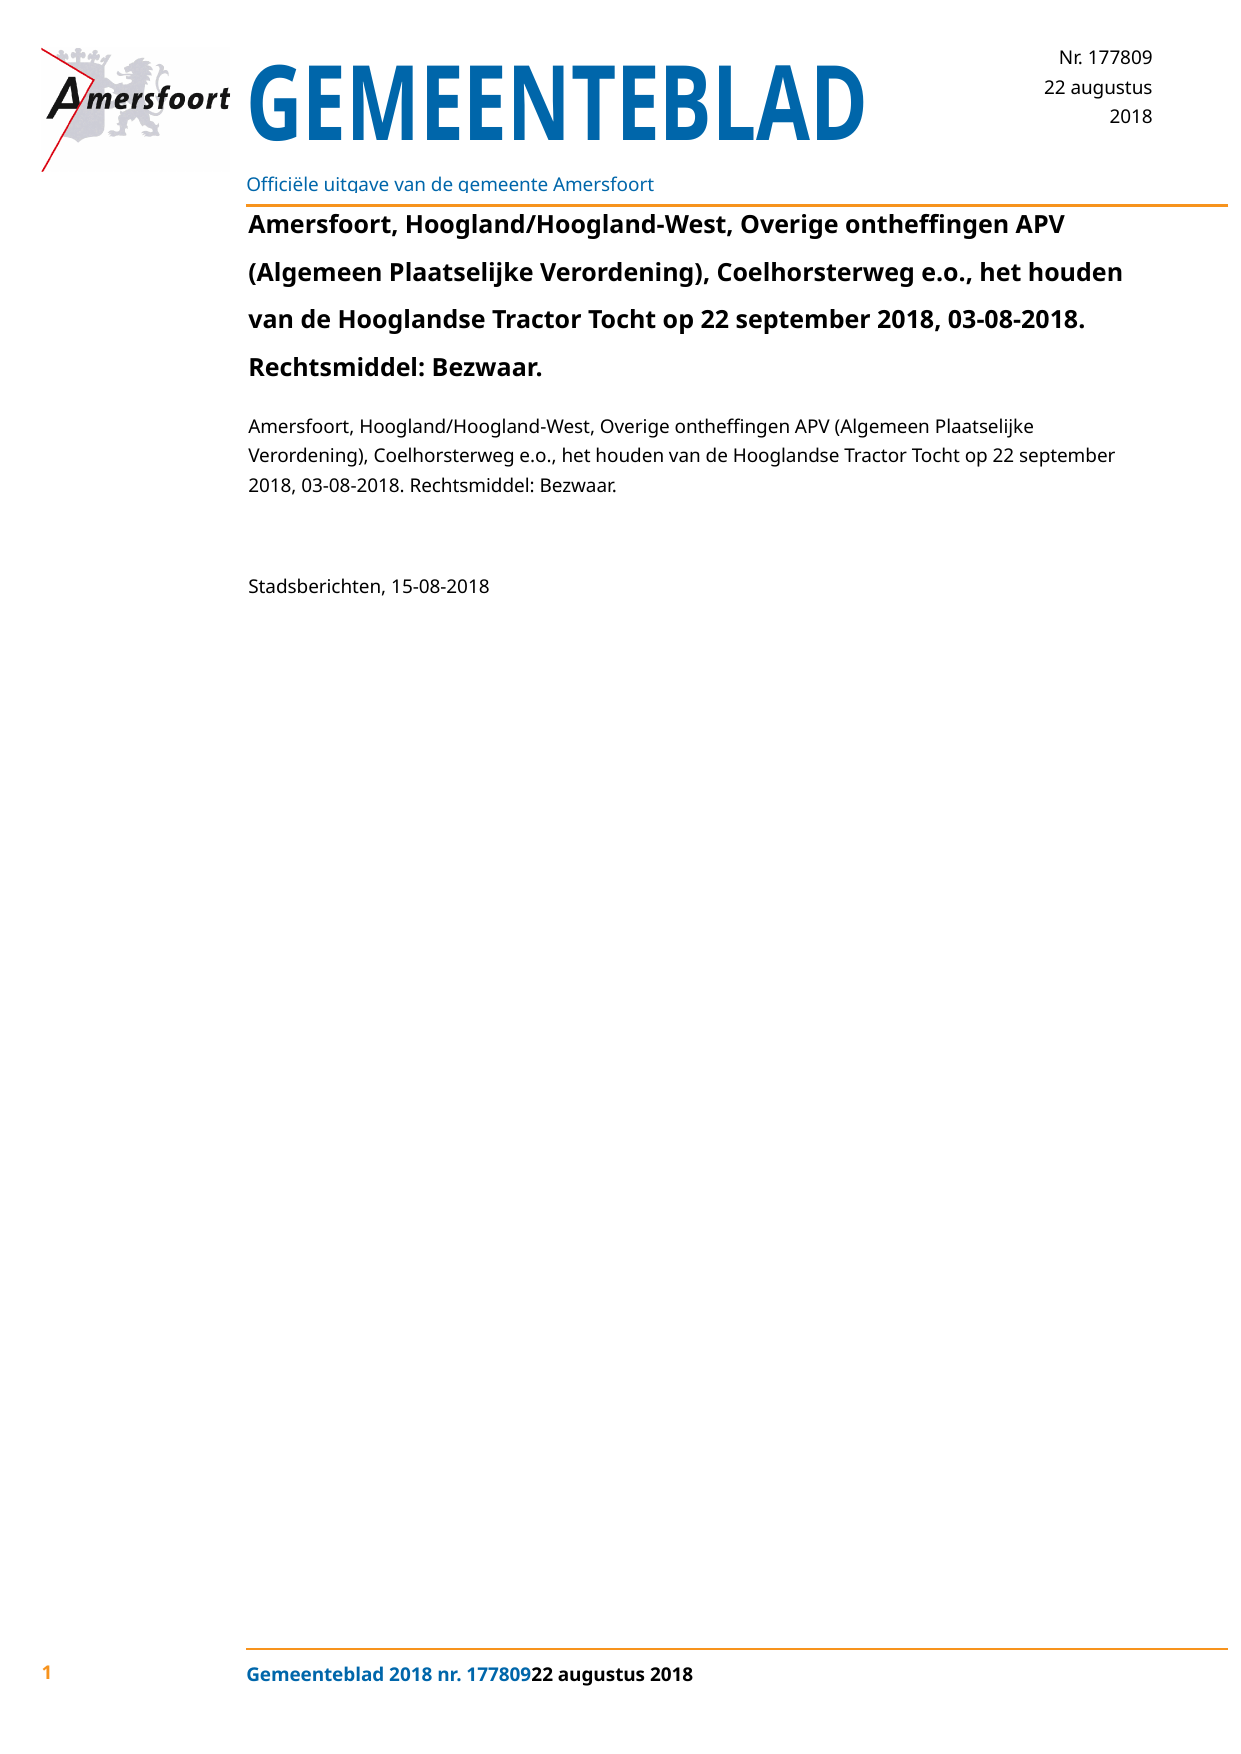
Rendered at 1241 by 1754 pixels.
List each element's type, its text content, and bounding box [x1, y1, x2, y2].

text Stadsberichten, 15-08-2018 [248, 573, 1152, 599]
text Amersfoort, Hoogland/Hoogland-West, Overige ontheffingen APV (Algemeen Plaatselijke Verordening), Coelhorsterweg e.o., het houden van de Hooglandse Tractor Tocht op 22 september 2018, 03-08-2018. Rechtsmiddel: Bezwaar. [248, 413, 1152, 498]
picture [41, 47, 231, 172]
text Amersfoort, Hoogland/Hoogland-West, Overige ontheffingen APV (Algemeen Plaatselijke Verordening), Coelhorsterweg e.o., het houden van de Hooglandse Tractor Tocht op 22 september 2018, 03-08-2018. Rechtsmiddel: Bezwaar. [248, 207, 1152, 384]
